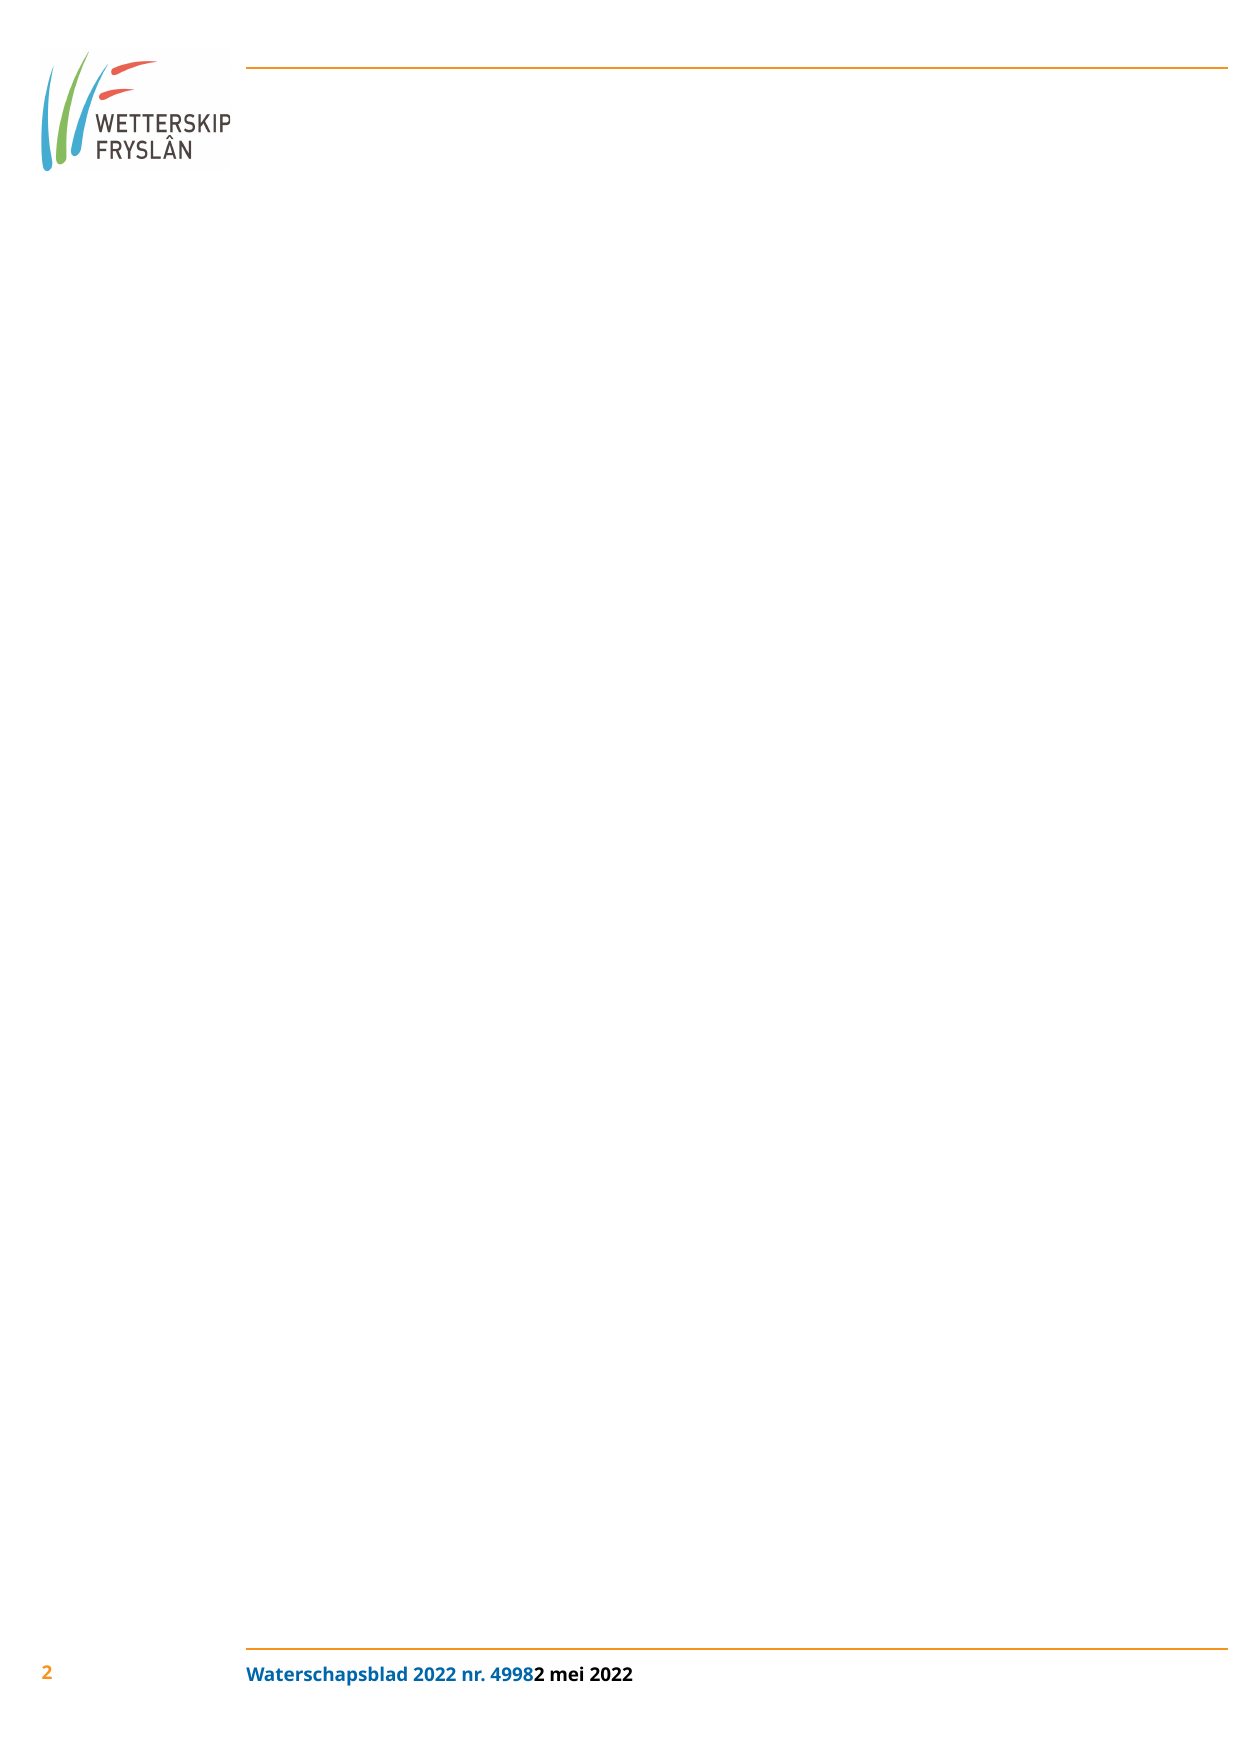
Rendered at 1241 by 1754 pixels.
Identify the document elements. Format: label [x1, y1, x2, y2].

picture [41, 47, 231, 172]
